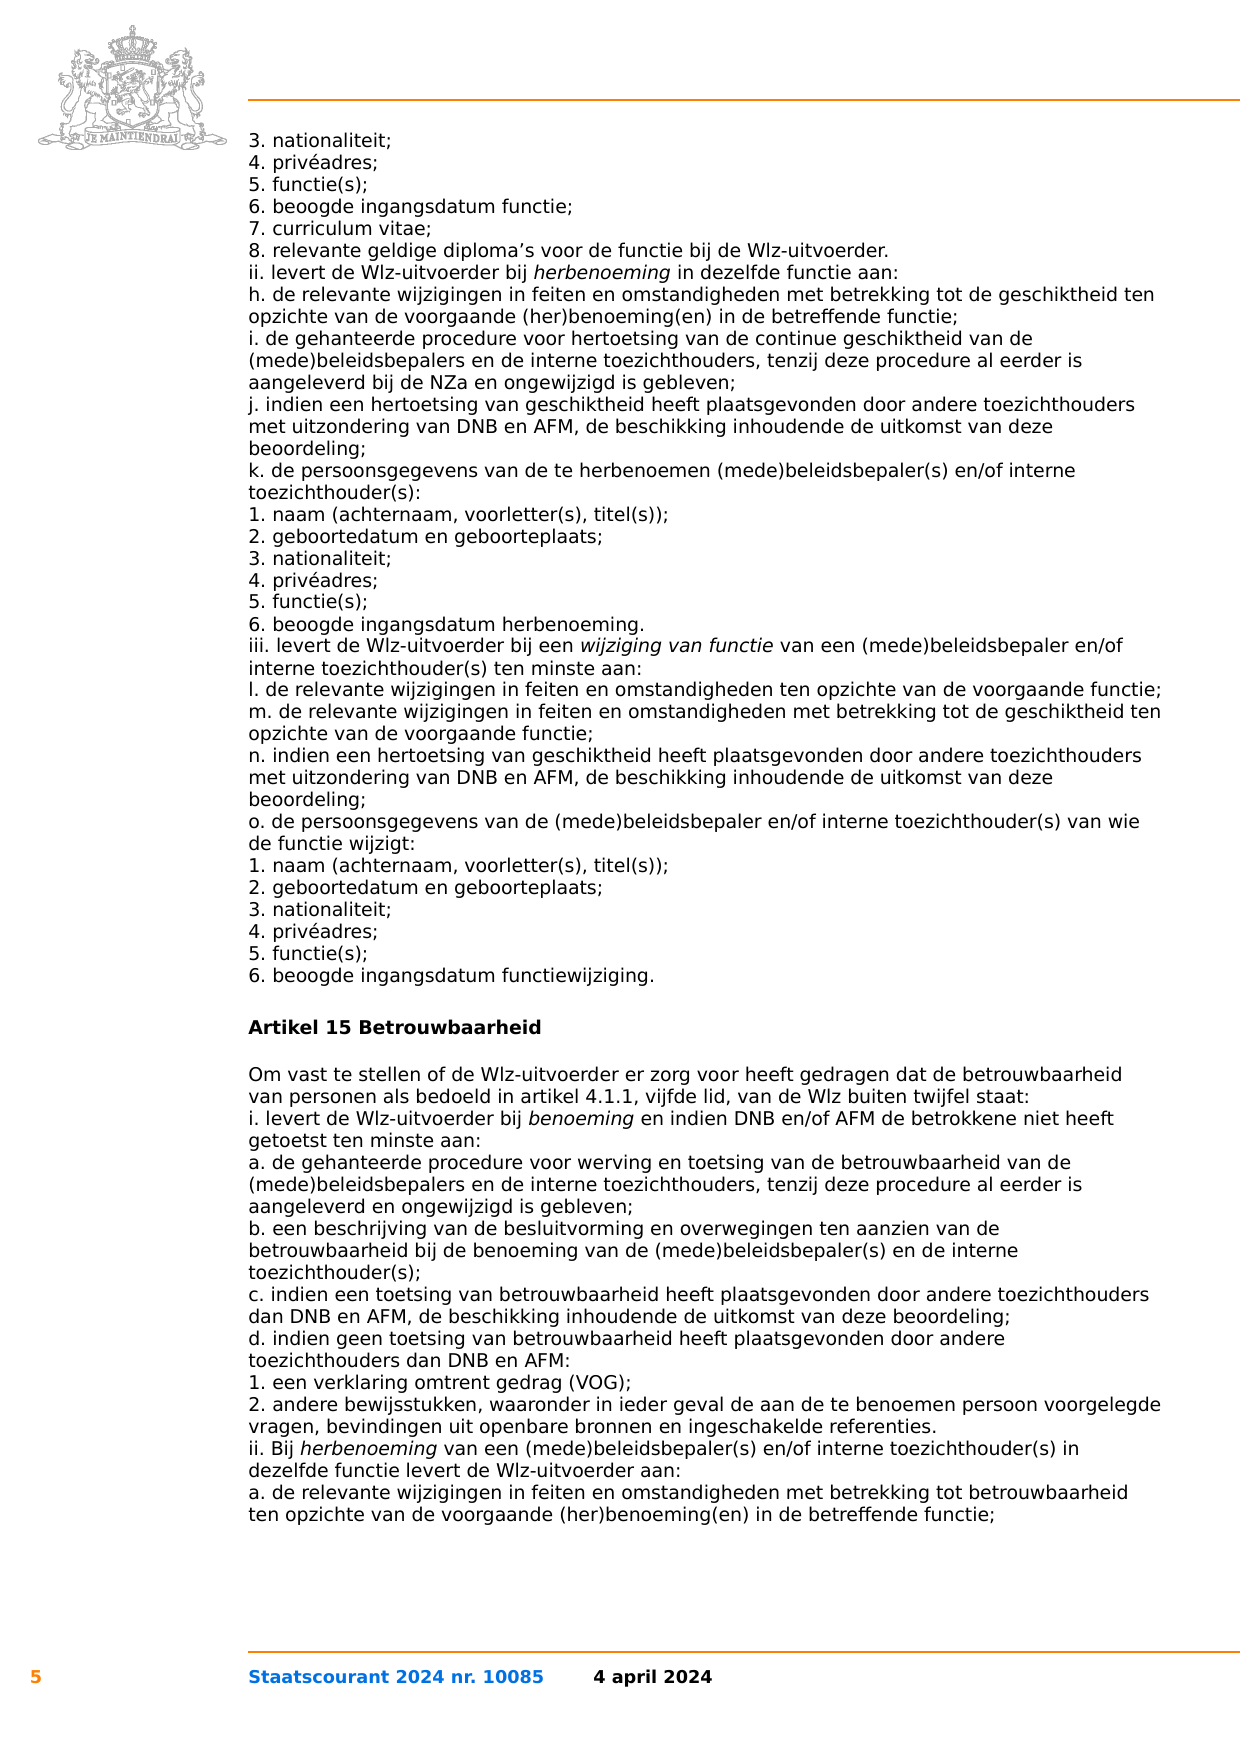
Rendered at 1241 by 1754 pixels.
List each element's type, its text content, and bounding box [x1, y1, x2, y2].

text 2. andere bewijsstukken, waaronder in ieder geval de aan de te benoemen persoon voorgelegde vragen, bevindingen uit openbare bronnen en ingeschakelde referenties. [248, 1394, 1163, 1438]
text l. de relevante wijzigingen in feiten en omstandigheden ten opzichte van de voorgaande functie; [248, 679, 1163, 701]
text c. indien een toetsing van betrouwbaarheid heeft plaatsgevonden door andere toezichthouders dan DNB en AFM, de beschikking inhoudende de uitkomst van deze beoordeling; [248, 1284, 1163, 1328]
text n. indien een hertoetsing van geschiktheid heeft plaatsgevonden door andere toezichthouders met uitzondering van DNB en AFM, de beschikking inhoudende de uitkomst van deze beoordeling; [248, 745, 1163, 811]
text k. de persoonsgegevens van de te herbenoemen (mede)beleidsbepaler(s) en/of interne toezichthouder(s): [248, 459, 1163, 503]
text 3. nationaliteit; [248, 547, 1163, 569]
text 7. curriculum vitae; [248, 218, 1163, 240]
text a. de relevante wijzigingen in feiten en omstandigheden met betrekking tot betrouwbaarheid ten opzichte van de voorgaande (her)benoeming(en) in de betreffende functie; [248, 1482, 1163, 1526]
text ii. Bij herbenoeming van een (mede)beleidsbepaler(s) en/of interne toezichthouder(s) in dezelfde functie levert de Wlz-uitvoerder aan: [248, 1438, 1163, 1482]
text ii. levert de Wlz-uitvoerder bij herbenoeming in dezelfde functie aan: [248, 262, 1163, 284]
text Om vast te stellen of de Wlz-uitvoerder er zorg voor heeft gedragen dat de betrouwbaarheid van personen als bedoeld in artikel 4.1.1, vijfde lid, van de Wlz buiten twijfel staat: [248, 1064, 1163, 1108]
text 4. privéadres; [248, 152, 1163, 174]
text 2. geboortedatum en geboorteplaats; [248, 526, 1163, 547]
text 5. functie(s); [248, 174, 1163, 196]
text 5. functie(s); [248, 943, 1163, 965]
text 4. privéadres; [248, 921, 1163, 943]
text 1. een verklaring omtrent gedrag (VOG); [248, 1372, 1163, 1394]
text 4. privéadres; [248, 569, 1163, 591]
text 2. geboortedatum en geboorteplaats; [248, 877, 1163, 899]
subtitle Artikel 15 Betrouwbaarheid [248, 1017, 1163, 1039]
text 6. beoogde ingangsdatum functiewijziging. [248, 965, 1163, 987]
text 6. beoogde ingangsdatum herbenoeming. [248, 613, 1163, 635]
text m. de relevante wijzigingen in feiten en omstandigheden met betrekking tot de geschiktheid ten opzichte van de voorgaande functie; [248, 701, 1163, 745]
text a. de gehanteerde procedure voor werving en toetsing van de betrouwbaarheid van de (mede)beleidsbepalers en de interne toezichthouders, tenzij deze procedure al eerder is aangeleverd en ongewijzigd is gebleven; [248, 1152, 1163, 1218]
text i. de gehanteerde procedure voor hertoetsing van de continue geschiktheid van de (mede)beleidsbepalers en de interne toezichthouders, tenzij deze procedure al eerder is aangeleverd bij de NZa en ongewijzigd is gebleven; [248, 328, 1163, 394]
text o. de persoonsgegevens van de (mede)beleidsbepaler en/of interne toezichthouder(s) van wie de functie wijzigt: [248, 811, 1163, 855]
text h. de relevante wijzigingen in feiten en omstandigheden met betrekking tot de geschiktheid ten opzichte van de voorgaande (her)benoeming(en) in de betreffende functie; [248, 284, 1163, 328]
text 1. naam (achternaam, voorletter(s), titel(s)); [248, 855, 1163, 877]
text 6. beoogde ingangsdatum functie; [248, 196, 1163, 218]
text b. een beschrijving van de besluitvorming en overwegingen ten aanzien van de betrouwbaarheid bij de benoeming van de (mede)beleidsbepaler(s) en de interne toezichthouder(s); [248, 1218, 1163, 1284]
text i. levert de Wlz-uitvoerder bij benoeming en indien DNB en/of AFM de betrokkene niet heeft getoetst ten minste aan: [248, 1108, 1163, 1152]
picture [38, 25, 227, 150]
text j. indien een hertoetsing van geschiktheid heeft plaatsgevonden door andere toezichthouders met uitzondering van DNB en AFM, de beschikking inhoudende de uitkomst van deze beoordeling; [248, 394, 1163, 459]
text 5. functie(s); [248, 591, 1163, 613]
text 3. nationaliteit; [248, 899, 1163, 921]
text 8. relevante geldige diploma’s voor de functie bij de Wlz-uitvoerder. [248, 240, 1163, 262]
text d. indien geen toetsing van betrouwbaarheid heeft plaatsgevonden door andere toezichthouders dan DNB en AFM: [248, 1328, 1163, 1372]
text 3. nationaliteit; [248, 130, 1163, 152]
text 1. naam (achternaam, voorletter(s), titel(s)); [248, 503, 1163, 526]
text iii. levert de Wlz-uitvoerder bij een wijziging van functie van een (mede)beleidsbepaler en/of interne toezichthouder(s) ten minste aan: [248, 635, 1163, 679]
